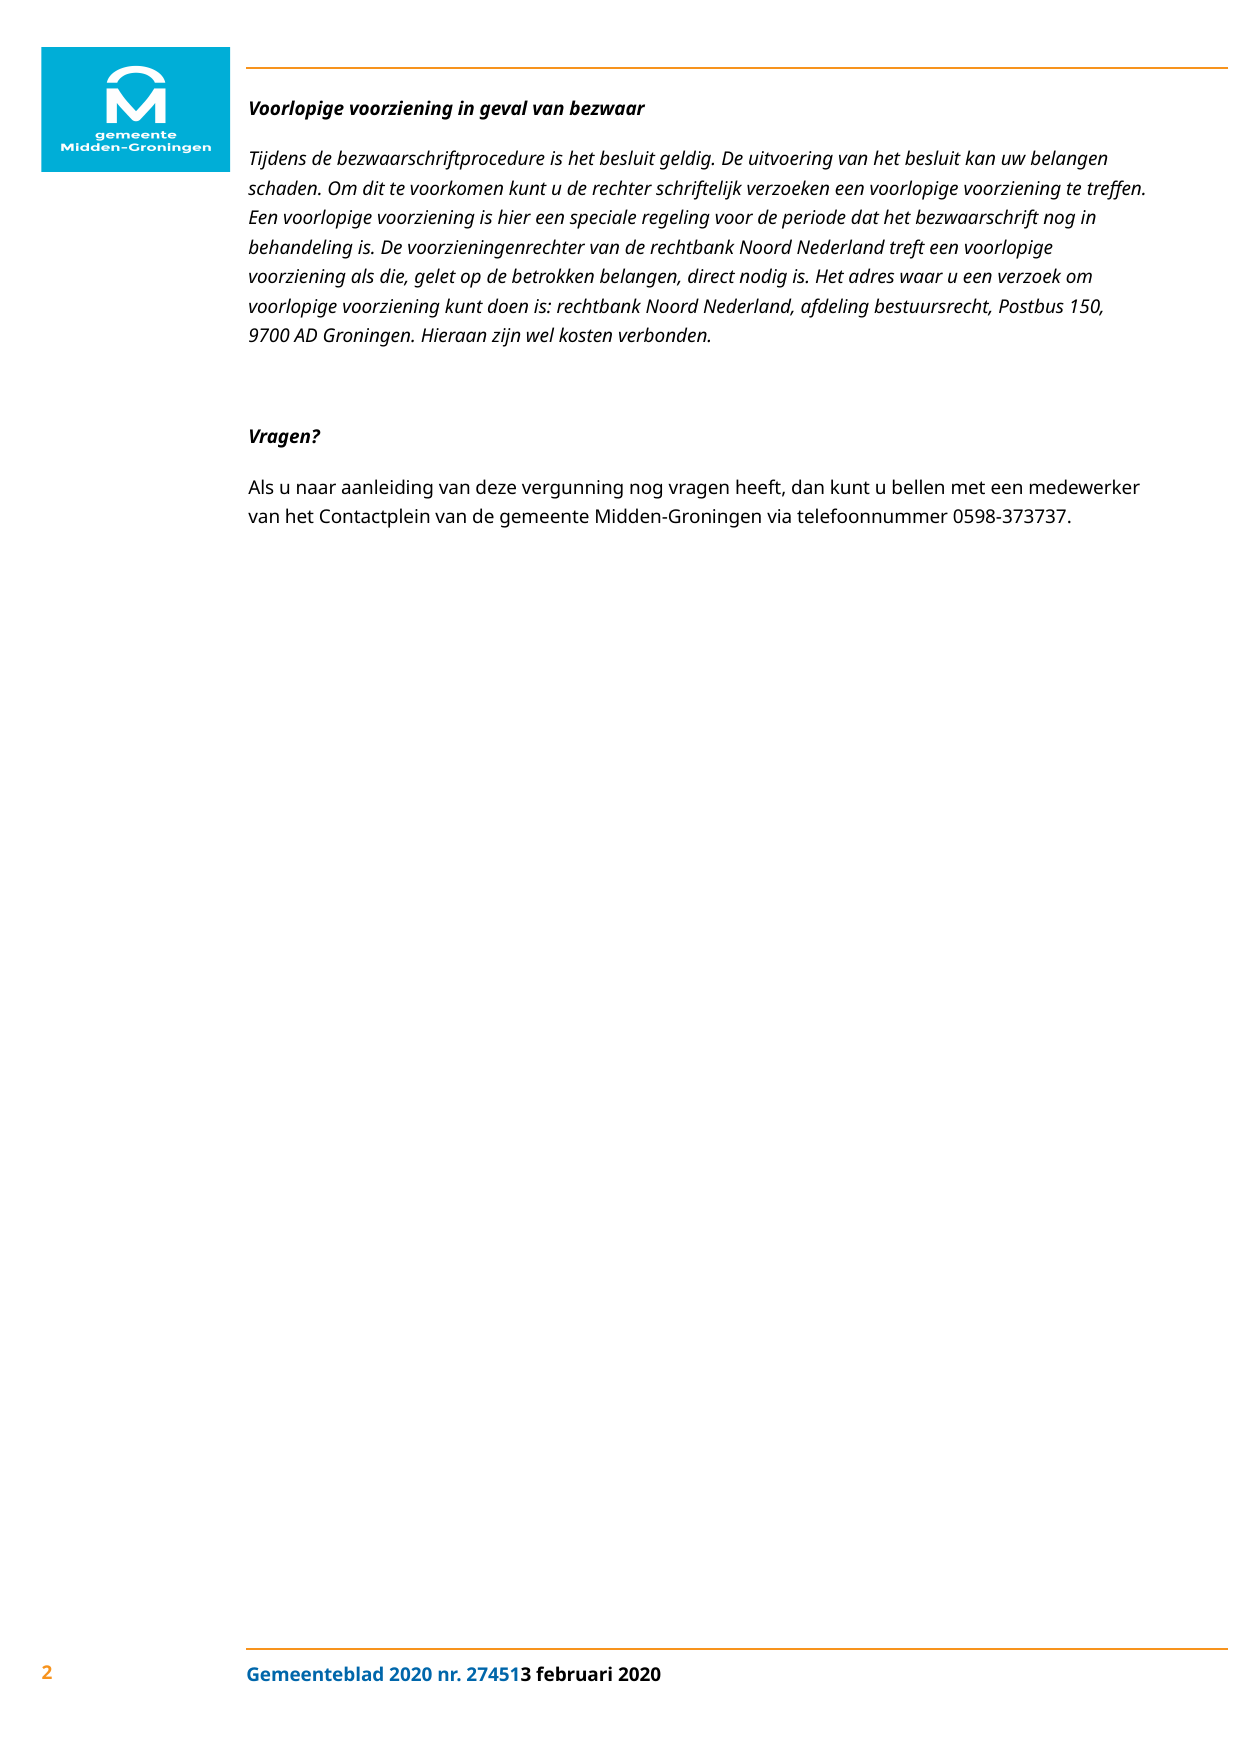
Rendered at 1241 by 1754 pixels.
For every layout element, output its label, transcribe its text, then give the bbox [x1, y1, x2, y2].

picture [108, 66, 164, 82]
text Tijdens de bezwaarschriftprocedure is het besluit geldig. De uitvoering van het besluit kan uw belangen schaden. Om dit te voorkomen kunt u de rechter schriftelijk verzoeken een voorlopige voorziening te treffen. Een voorlopige voorziening is hier een speciale regeling voor de periode dat het bezwaarschrift nog in behandeling is. De voorzieningenrechter van de rechtbank Noord Nederland treft een voorlopige voorziening als die, gelet op de betrokken belangen, direct nodig is. Het adres waar u een verzoek om voorlopige voorziening kunt doen is: rechtbank Noord Nederland, afdeling bestuursrecht, Postbus 150, 9700 AD Groningen. Hieraan zijn wel kosten verbonden. [248, 145, 1152, 348]
text Als u naar aanleiding van deze vergunning nog vragen heeft, dan kunt u bellen met een medewerker van het Contactplein van de gemeente Midden-Groningen via telefoonnummer 0598-373737. [248, 474, 1152, 529]
text Voorlopige voorziening in geval van bezwaar [248, 95, 1152, 121]
text Vragen? [248, 423, 1152, 449]
picture [107, 89, 165, 122]
picture [184, 146, 190, 153]
